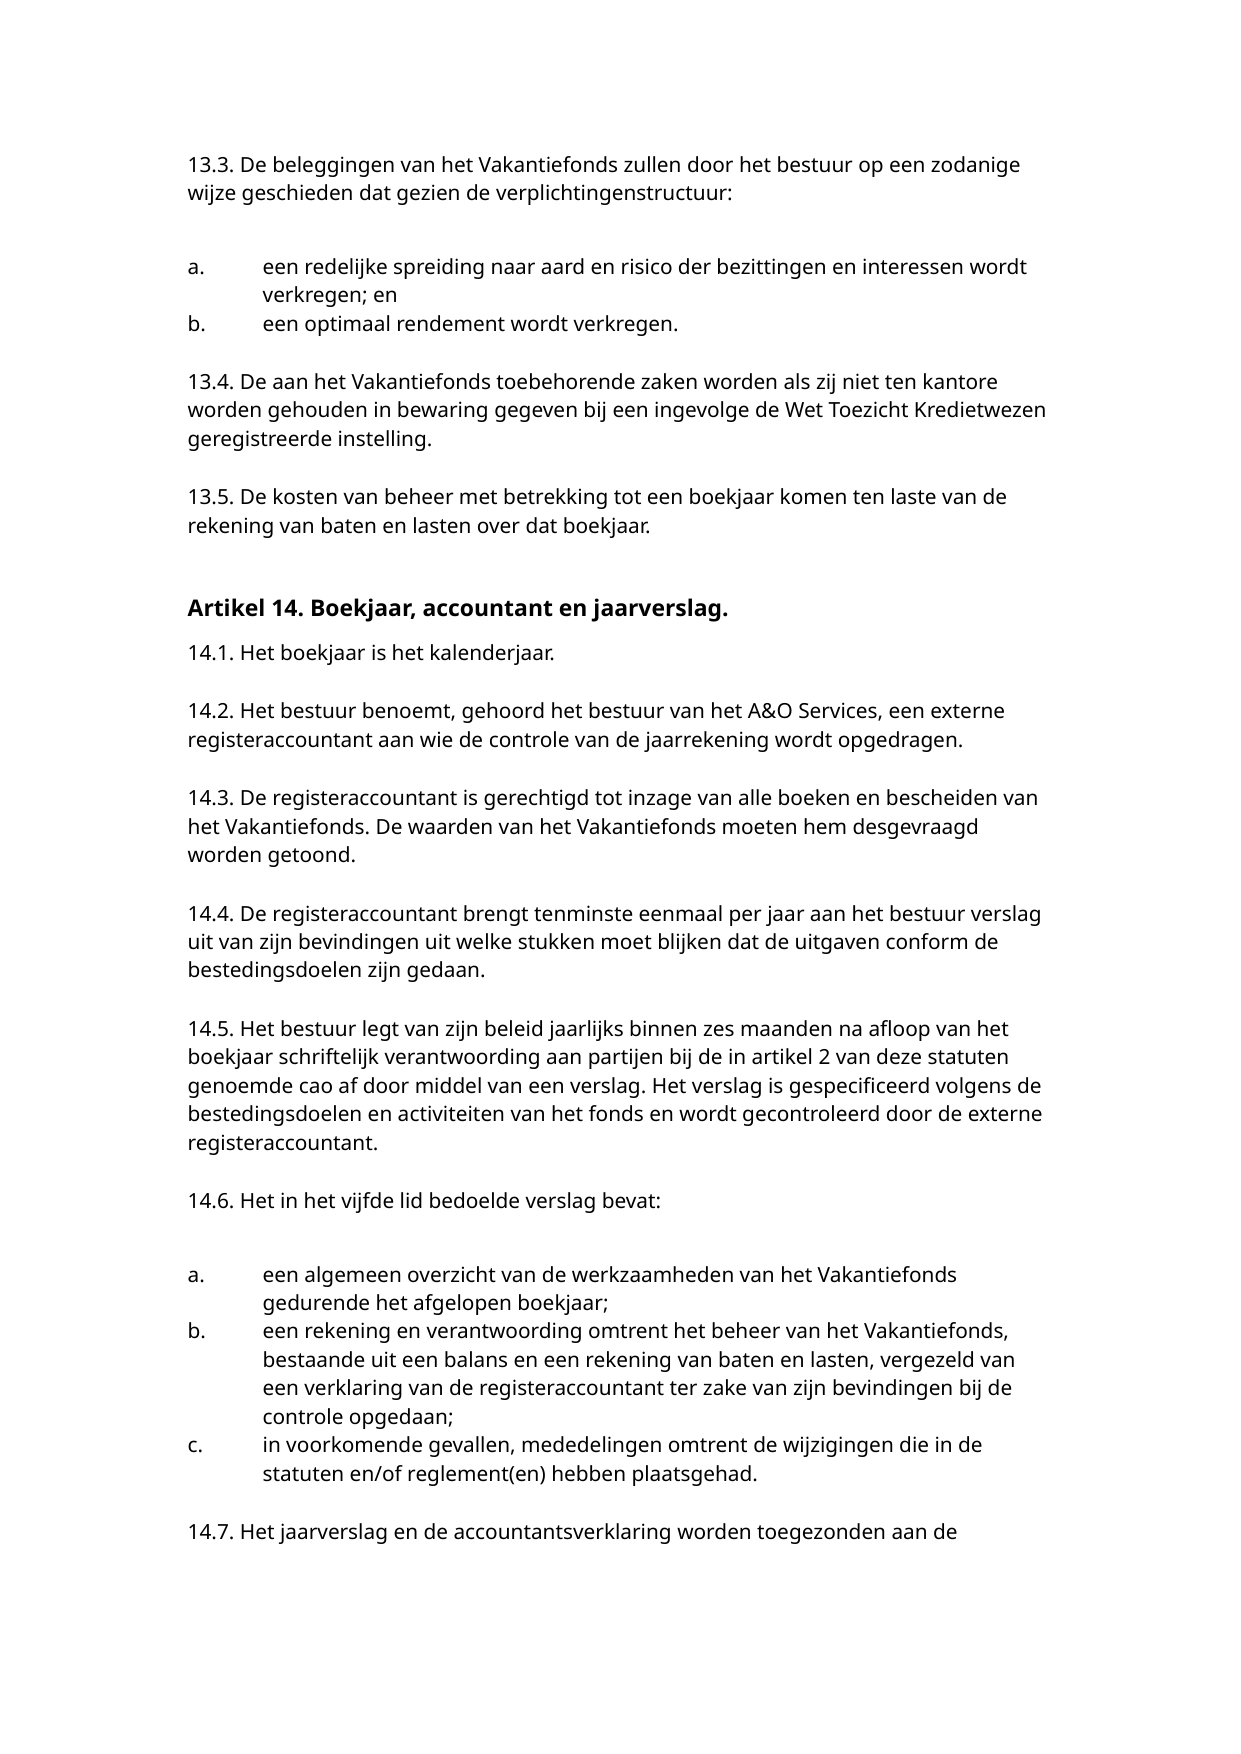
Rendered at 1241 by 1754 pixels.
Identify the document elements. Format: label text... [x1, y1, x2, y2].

text 14.3. De registeraccountant is gerechtigd tot inzage van alle boeken en bescheiden van het Vakantiefonds. De waarden van het Vakantiefonds moeten hem desgevraagd worden getoond. [187, 783, 1053, 869]
text 14.6. Het in het vijfde lid bedoelde verslag bevat: [187, 1186, 1053, 1215]
text 13.5. De kosten van beheer met betrekking tot een boekjaar komen ten laste van de rekening van baten en lasten over dat boekjaar. [187, 482, 1053, 539]
list een algemeen overzicht van de werkzaamheden van het Vakantiefonds gedurende het afgelopen boekjaar; [187, 1260, 1053, 1317]
list een rekening en verantwoording omtrent het beheer van het Vakantiefonds, bestaande uit een balans en een rekening van baten en lasten, vergezeld van een verklaring van de registeraccountant ter zake van zijn bevindingen bij de controle opgedaan; [187, 1317, 1053, 1430]
list een optimaal rendement wordt verkregen. [187, 309, 1053, 337]
text 14.2. Het bestuur benoemt, gehoord het bestuur van het A&O Services, een externe registeraccountant aan wie de controle van de jaarrekening wordt opgedragen. [187, 697, 1053, 753]
text 14.5. Het bestuur legt van zijn beleid jaarlijks binnen zes maanden na afloop van het boekjaar schriftelijk verantwoording aan partijen bij de in artikel 2 van deze statuten genoemde cao af door middel van een verslag. Het verslag is gespecificeerd volgens de bestedingsdoelen en activiteiten van het fonds en wordt gecontroleerd door de externe registeraccountant. [187, 1014, 1053, 1156]
text 14.7. Het jaarverslag en de accountantsverklaring worden toegezonden aan de [187, 1517, 1053, 1546]
list in voorkomende gevallen, mededelingen omtrent de wijzigingen die in de statuten en/of reglement(en) hebben plaatsgehad. [187, 1430, 1053, 1487]
text 14.4. De registeraccountant brengt tenminste eenmaal per jaar aan het bestuur verslag uit van zijn bevindingen uit welke stukken moet blijken dat de uitgaven conform de bestedingsdoelen zijn gedaan. [187, 899, 1053, 984]
subtitle Artikel 14. Boekjaar, accountant en jaarverslag. [187, 592, 1053, 623]
text 13.4. De aan het Vakantiefonds toebehorende zaken worden als zij niet ten kantore worden gehouden in bewaring gegeven bij een ingevolge de Wet Toezicht Kredietwezen geregistreerde instelling. [187, 367, 1053, 452]
text 13.3. De beleggingen van het Vakantiefonds zullen door het bestuur op een zodanige wijze geschieden dat gezien de verplichtingenstructuur: [187, 150, 1053, 207]
text 14.1. Het boekjaar is het kalenderjaar. [187, 638, 1053, 667]
list een redelijke spreiding naar aard en risico der bezittingen en interessen wordt verkregen; en [187, 252, 1053, 309]
